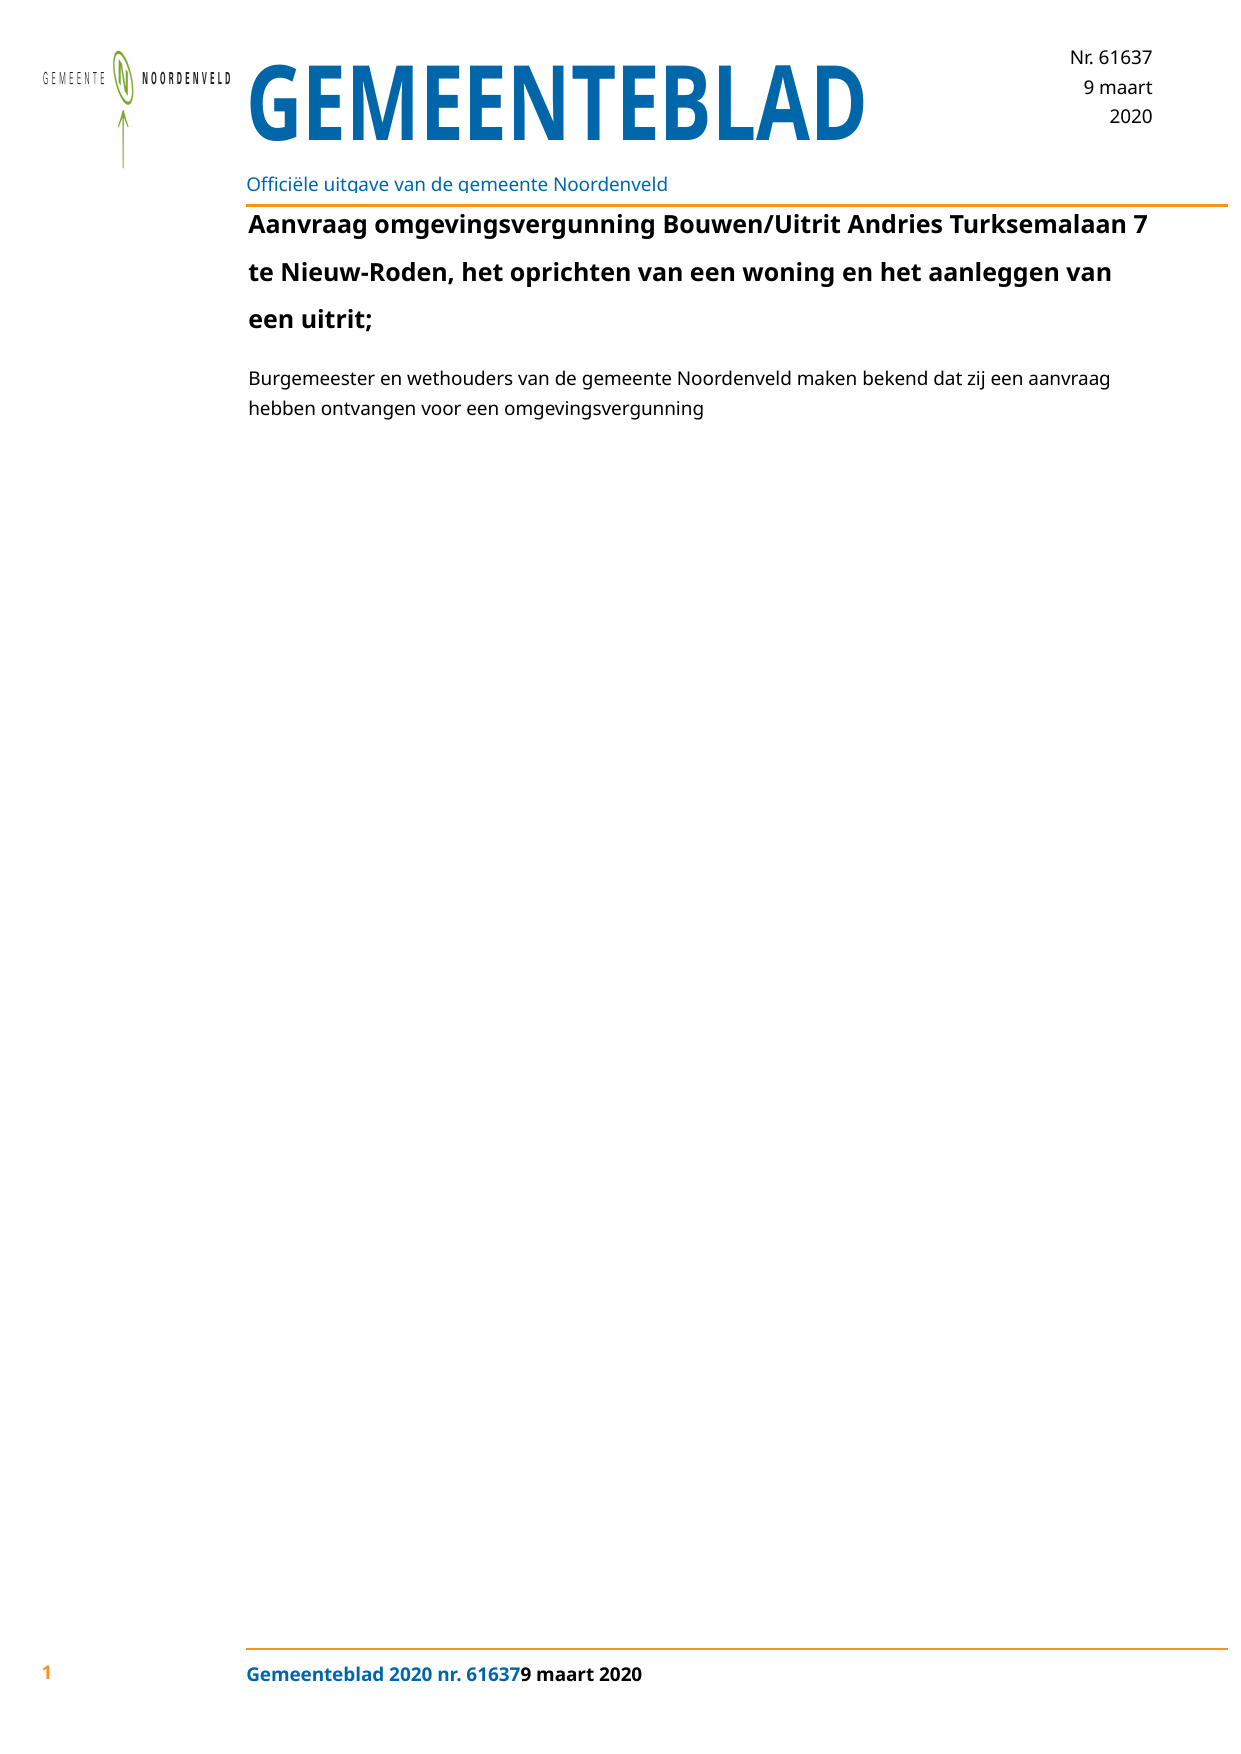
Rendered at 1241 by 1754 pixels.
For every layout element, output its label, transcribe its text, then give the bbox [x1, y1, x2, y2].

text Burgemeester en wethouders van de gemeente Noordenveld maken bekend dat zij een aanvraag hebben ontvangen voor een omgevingsvergunning [248, 366, 1152, 421]
picture [41, 47, 231, 172]
text Aanvraag omgevingsvergunning Bouwen/Uitrit Andries Turksemalaan 7 te Nieuw-Roden, het oprichten van een woning en het aanleggen van een uitrit; [248, 207, 1152, 336]
